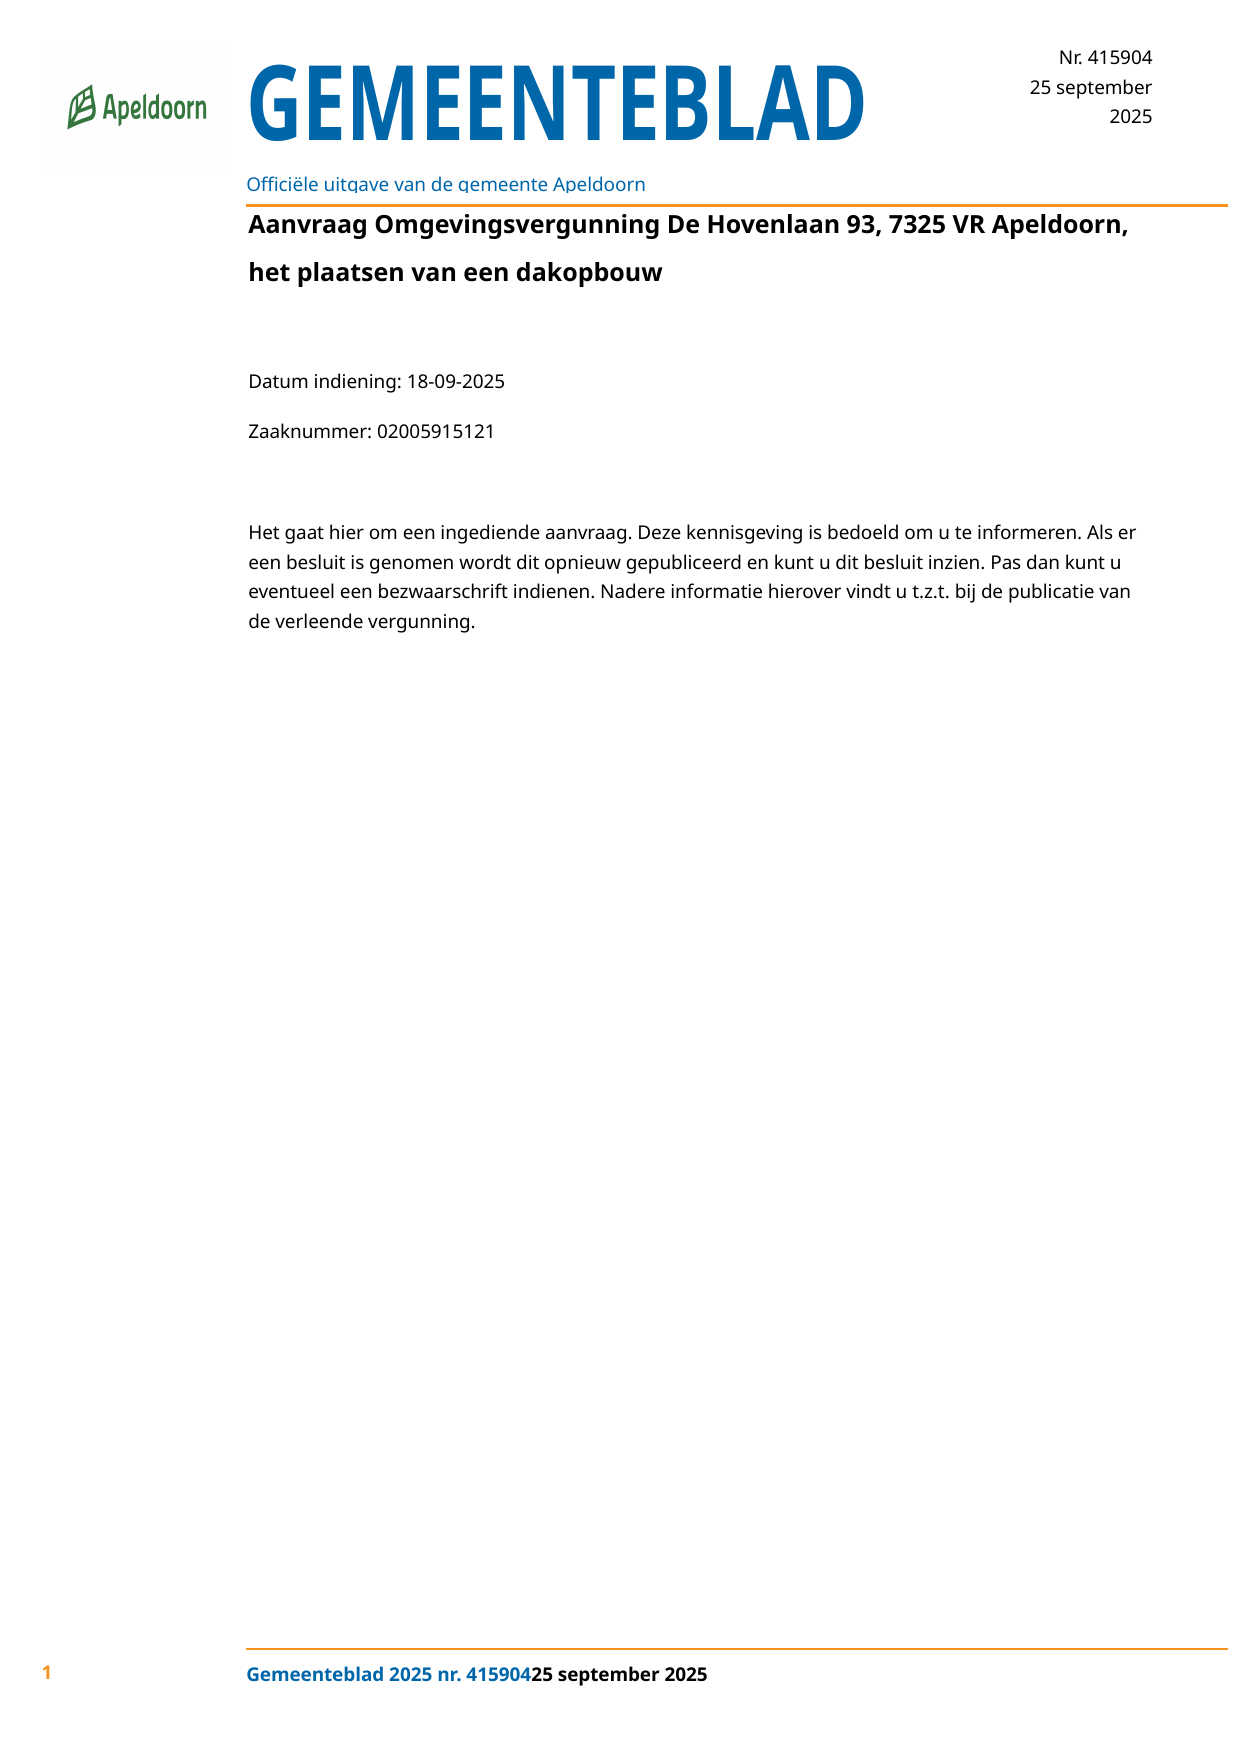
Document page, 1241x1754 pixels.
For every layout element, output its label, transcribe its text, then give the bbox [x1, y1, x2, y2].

picture [41, 47, 231, 172]
text Aanvraag Omgevingsvergunning De Hovenlaan 93, 7325 VR Apeldoorn, het plaatsen van een dakopbouw [248, 207, 1152, 288]
text Datum indiening: 18-09-2025 [248, 368, 1152, 394]
text Zaaknummer: 02005915121 [248, 419, 1152, 444]
text Het gaat hier om een ingediende aanvraag. Deze kennisgeving is bedoeld om u te informeren. Als er een besluit is genomen wordt dit opnieuw gepubliceerd en kunt u dit besluit inzien. Pas dan kunt u eventueel een bezwaarschrift indienen. Nadere informatie hierover vindt u t.z.t. bij de publicatie van de verleende vergunning. [248, 519, 1152, 634]
